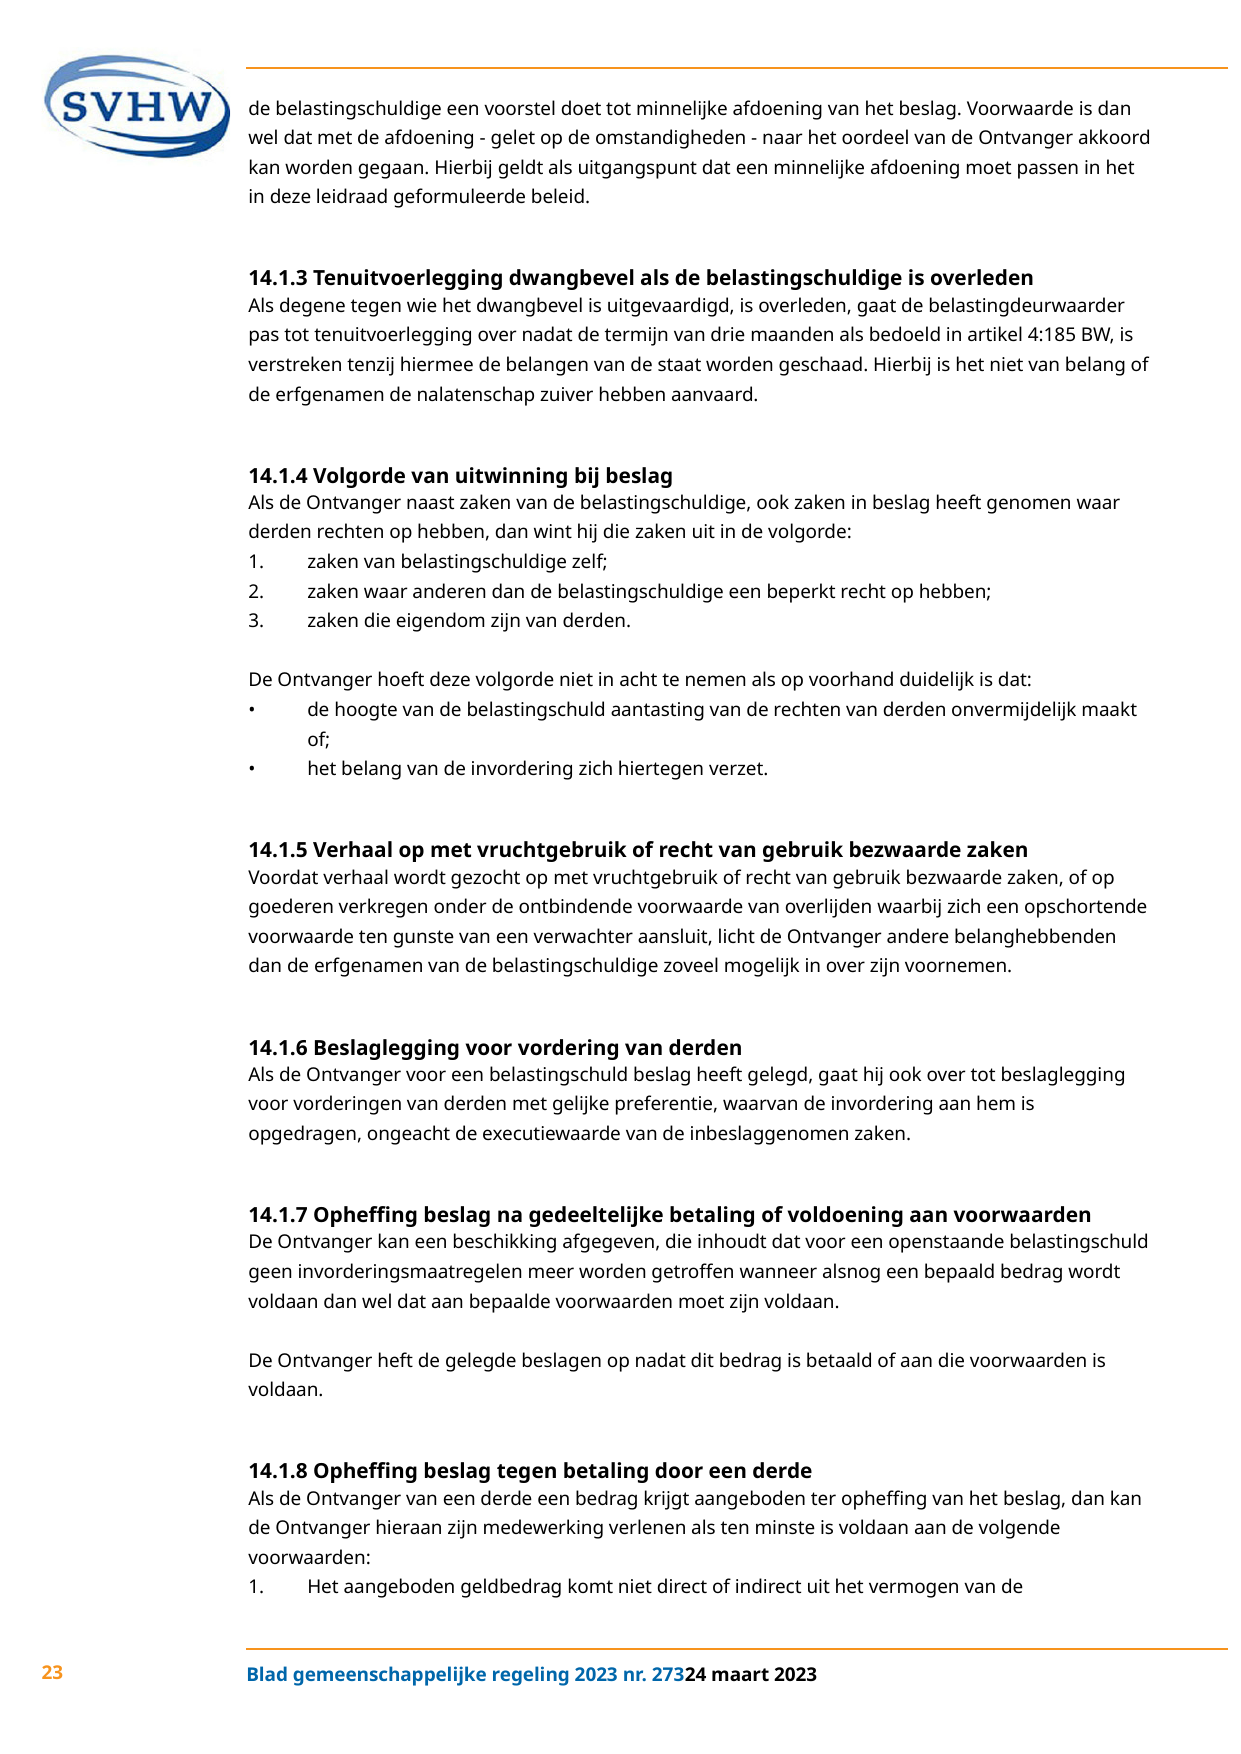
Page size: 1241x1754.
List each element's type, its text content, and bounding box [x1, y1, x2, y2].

text 14.1.5 Verhaal op met vruchtgebruik of recht van gebruik bezwaarde zaken [248, 835, 1152, 864]
list de hoogte van de belastingschuld aantasting van de rechten van derden onvermijdelijk maakt of; [248, 696, 1152, 752]
list zaken waar anderen dan de belastingschuldige een beperkt recht op hebben; [248, 578, 1152, 604]
text 14.1.8 Opheffing beslag tegen betaling door een derde [248, 1457, 1152, 1485]
text Als de Ontvanger naast zaken van de belastingschuldige, ook zaken in beslag heeft genomen waar derden rechten op hebben, dan wint hij die zaken uit in de volgorde: [248, 489, 1152, 544]
text 14.1.7 Opheffing beslag na gedeeltelijke betaling of voldoening aan voorwaarden [248, 1200, 1152, 1229]
text De Ontvanger kan een beschikking afgegeven, die inhoudt dat voor een openstaande belastingschuld geen invorderingsmaatregelen meer worden getroffen wanneer alsnog een bepaald bedrag wordt voldaan dan wel dat aan bepaalde voorwaarden moet zijn voldaan. [248, 1229, 1152, 1313]
text Als degene tegen wie het dwangbevel is uitgevaardigd, is overleden, gaat de belastingdeurwaarder pas tot tenuitvoerlegging over nadat de termijn van drie maanden als bedoeld in artikel 4:185 BW, is verstreken tenzij hiermee de belangen van de staat worden geschaad. Hierbij is het niet van belang of de erfgenamen de nalatenschap zuiver hebben aanvaard. [248, 292, 1152, 406]
text de belastingschuldige een voorstel doet tot minnelijke afdoening van het beslag. Voorwaarde is dan wel dat met de afdoening - gelet op de omstandigheden - naar het oordeel van de Ontvanger akkoord kan worden gegaan. Hierbij geldt als uitgangspunt dat een minnelijke afdoening moet passen in het in deze leidraad geformuleerde beleid. [248, 95, 1152, 209]
text Voordat verhaal wordt gezocht op met vruchtgebruik of recht van gebruik bezwaarde zaken, of op goederen verkregen onder de ontbindende voorwaarde van overlijden waarbij zich een opschortende voorwaarde ten gunste van een verwachter aansluit, licht de Ontvanger andere belanghebbenden dan de erfgenamen van de belastingschuldige zoveel mogelijk in over zijn voornemen. [248, 864, 1152, 978]
list zaken die eigendom zijn van derden. [248, 607, 1152, 633]
text Als de Ontvanger van een derde een bedrag krijgt aangeboden ter opheffing van het beslag, dan kan de Ontvanger hieraan zijn medewerking verlenen als ten minste is voldaan aan de volgende voorwaarden: [248, 1485, 1152, 1570]
text 14.1.4 Volgorde van uitwinning bij beslag [248, 461, 1152, 489]
text De Ontvanger hoeft deze volgorde niet in acht te nemen als op voorhand duidelijk is dat: [248, 667, 1152, 692]
text 14.1.6 Beslaglegging voor vordering van derden [248, 1033, 1152, 1061]
picture [41, 47, 231, 172]
list het belang van de invordering zich hiertegen verzet. [248, 755, 1152, 781]
text Als de Ontvanger voor een belastingschuld beslag heeft gelegd, gaat hij ook over tot beslaglegging voor vorderingen van derden met gelijke preferentie, waarvan de invordering aan hem is opgedragen, ongeacht de executiewaarde van de inbeslaggenomen zaken. [248, 1061, 1152, 1146]
text 14.1.3 Tenuitvoerlegging dwangbevel als de belastingschuldige is overleden [248, 263, 1152, 292]
list zaken van belastingschuldige zelf; [248, 548, 1152, 574]
text De Ontvanger heft de gelegde beslagen op nadat dit bedrag is betaald of aan die voorwaarden is voldaan. [248, 1347, 1152, 1402]
list Het aangeboden geldbedrag komt niet direct of indirect uit het vermogen van de [248, 1574, 1152, 1599]
